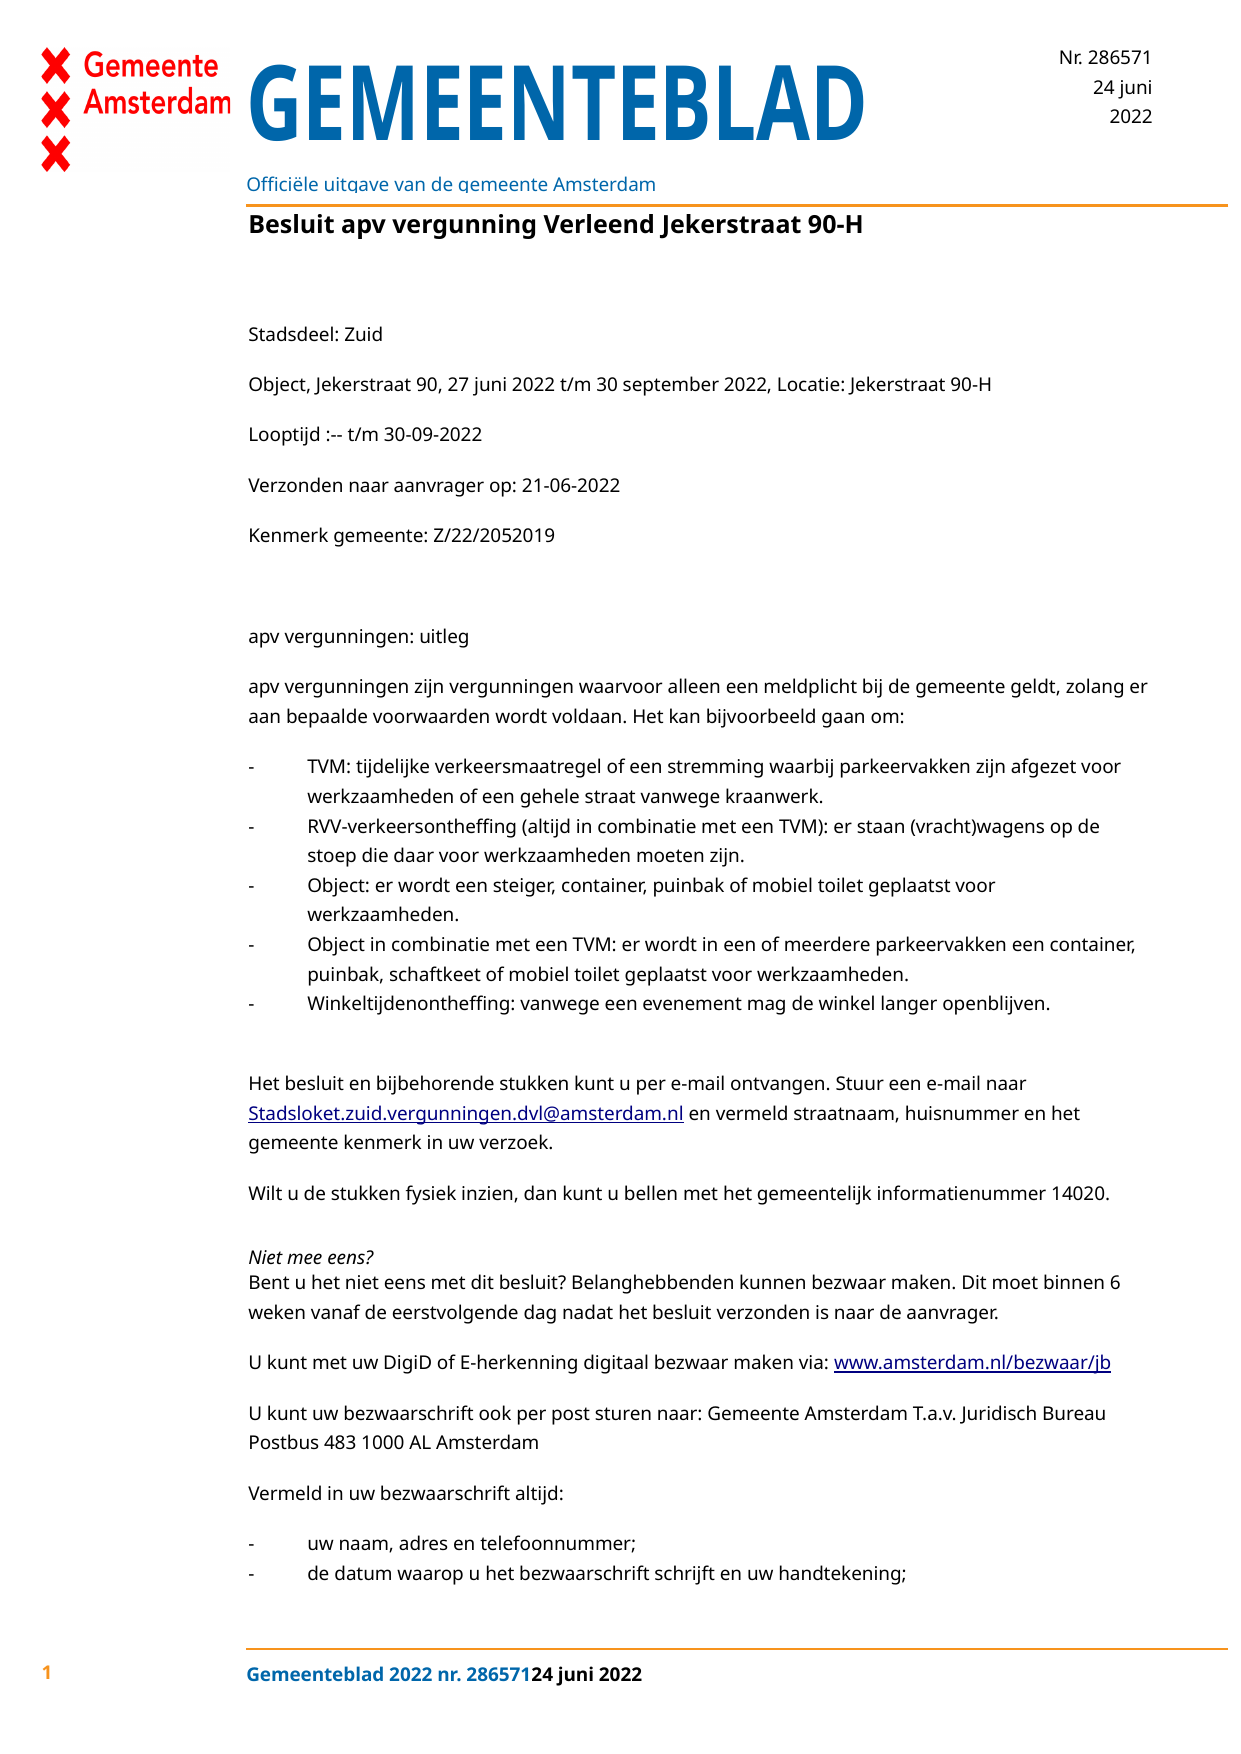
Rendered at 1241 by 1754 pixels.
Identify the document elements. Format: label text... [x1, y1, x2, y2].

list de datum waarop u het bezwaarschrift schrijft en uw handtekening; [248, 1560, 1152, 1586]
text Looptijd :-- t/m 30-09-2022 [248, 422, 1152, 447]
text Vermeld in uw bezwaarschrift altijd: [248, 1480, 1152, 1506]
text apv vergunningen: uitleg [248, 623, 1152, 649]
list uw naam, adres en telefoonnummer; [248, 1530, 1152, 1556]
text Verzonden naar aanvrager op: 21-06-2022 [248, 472, 1152, 498]
text Kenmerk gemeente: Z/22/2052019 [248, 522, 1152, 548]
text Het besluit en bijbehorende stukken kunt u per e-mail ontvangen. Stuur een e-mail naar Stadsloket.zuid.vergunningen.dvl@amsterdam.nl en vermeld straatnaam, huisnummer en het gemeente kenmerk in uw verzoek. [248, 1070, 1152, 1155]
picture [41, 47, 231, 172]
list Object: er wordt een steiger, container, puinbak of mobiel toilet geplaatst voor werkzaamheden. [248, 872, 1152, 927]
list RVV-verkeersontheffing (altijd in combinatie met een TVM): er staan (vracht)wagens op de stoep die daar voor werkzaamheden moeten zijn. [248, 813, 1152, 868]
list Winkeltijdenontheffing: vanwege een evenement mag de winkel langer openblijven. [248, 990, 1152, 1016]
list TVM: tijdelijke verkeersmaatregel of een stremming waarbij parkeervakken zijn afgezet voor werkzaamheden of een gehele straat vanwege kraanwerk. [248, 754, 1152, 809]
text Bent u het niet eens met dit besluit? Belanghebbenden kunnen bezwaar maken. Dit moet binnen 6 weken vanaf de eerstvolgende dag nadat het besluit verzonden is naar de aanvrager. [248, 1269, 1152, 1325]
text Stadsdeel: Zuid [248, 321, 1152, 346]
text Wilt u de stukken fysiek inzien, dan kunt u bellen met het gemeentelijk informatienummer 14020. [248, 1180, 1152, 1206]
text Object, Jekerstraat 90, 27 juni 2022 t/m 30 september 2022, Locatie: Jekerstraat 90-H [248, 371, 1152, 397]
list Object in combinatie met een TVM: er wordt in een of meerdere parkeervakken een container, puinbak, schaftkeet of mobiel toilet geplaatst voor werkzaamheden. [248, 931, 1152, 986]
text Besluit apv vergunning Verleend Jekerstraat 90-H [248, 207, 1152, 241]
text U kunt met uw DigiD of E-herkenning digitaal bezwaar maken via: www.amsterdam.nl/bezwaar/jb [248, 1349, 1152, 1375]
text U kunt uw bezwaarschrift ook per post sturen naar: Gemeente Amsterdam T.a.v. Juridisch Bureau Postbus 483 1000 AL Amsterdam [248, 1400, 1152, 1455]
text Niet mee eens? [248, 1244, 1152, 1269]
text apv vergunningen zijn vergunningen waarvoor alleen een meldplicht bij de gemeente geldt, zolang er aan bepaalde voorwaarden wordt voldaan. Het kan bijvoorbeeld gaan om: [248, 674, 1152, 729]
